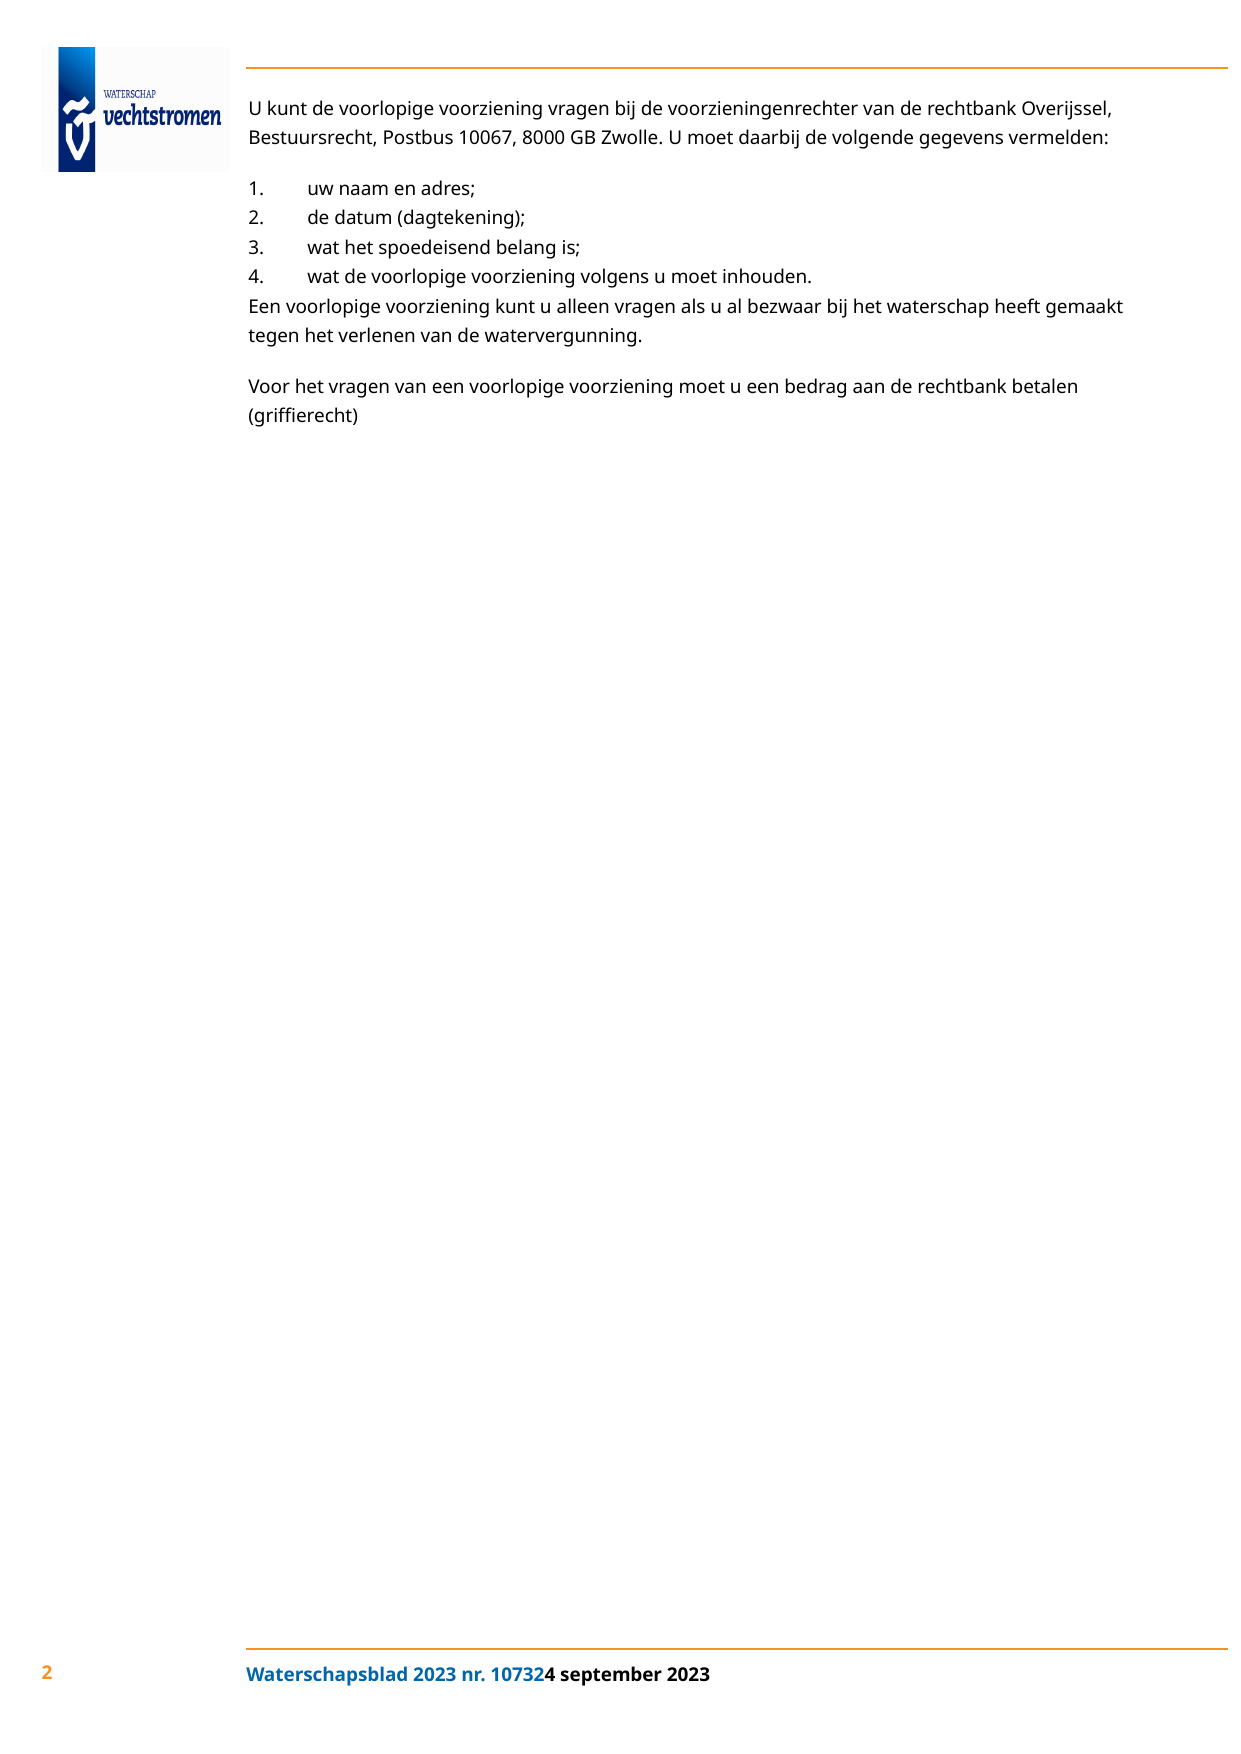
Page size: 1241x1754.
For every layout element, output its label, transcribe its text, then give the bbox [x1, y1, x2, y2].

text U kunt de voorlopige voorziening vragen bij de voorzieningenrechter van de rechtbank Overijssel, Bestuursrecht, Postbus 10067, 8000 GB Zwolle. U moet daarbij de volgende gegevens vermelden: [248, 95, 1152, 150]
list wat het spoedeisend belang is; [248, 234, 1152, 260]
text Voor het vragen van een voorlopige voorziening moet u een bedrag aan de rechtbank betalen (griffierecht) [248, 373, 1152, 428]
picture [41, 47, 231, 172]
list wat de voorlopige voorziening volgens u moet inhouden. [248, 263, 1152, 289]
list de datum (dagtekening); [248, 204, 1152, 230]
list uw naam en adres; [248, 175, 1152, 201]
text Een voorlopige voorziening kunt u alleen vragen als u al bezwaar bij het waterschap heeft gemaakt tegen het verlenen van de watervergunning. [248, 293, 1152, 348]
